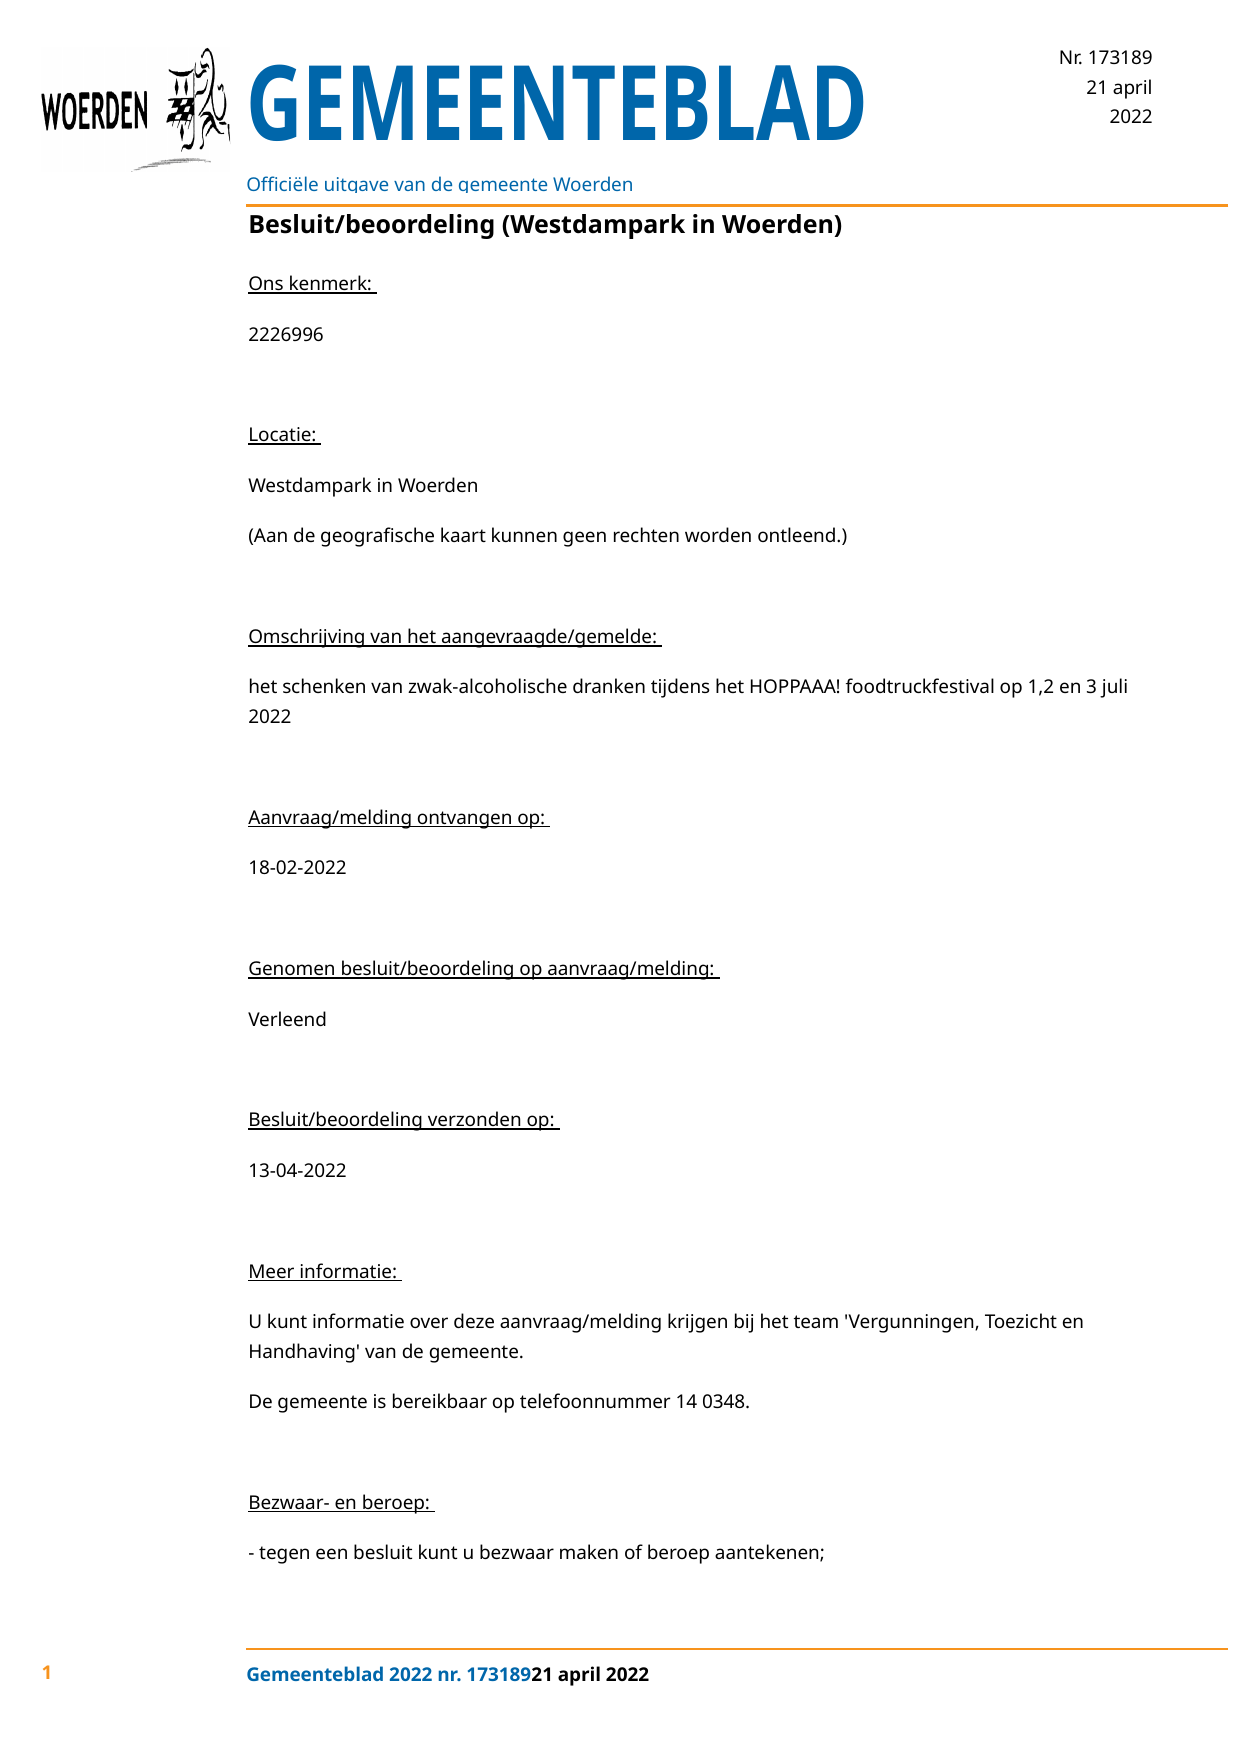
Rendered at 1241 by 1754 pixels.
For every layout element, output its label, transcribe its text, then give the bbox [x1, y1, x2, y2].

text Besluit/beoordeling (Westdampark in Woerden) [248, 207, 1152, 241]
text U kunt informatie over deze aanvraag/melding krijgen bij het team 'Vergunningen, Toezicht en Handhaving' van de gemeente. [248, 1308, 1152, 1363]
text Locatie: [248, 422, 1152, 447]
text 18-02-2022 [248, 854, 1152, 880]
text Ons kenmerk: [248, 270, 1152, 296]
text 13-04-2022 [248, 1157, 1152, 1183]
text het schenken van zwak-alcoholische dranken tijdens het HOPPAAA! foodtruckfestival op 1,2 en 3 juli 2022 [248, 674, 1152, 729]
text Genomen besluit/beoordeling op aanvraag/melding: [248, 955, 1152, 981]
picture [41, 47, 231, 172]
text (Aan de geografische kaart kunnen geen rechten worden ontleend.) [248, 522, 1152, 548]
text 2226996 [248, 321, 1152, 346]
text - tegen een besluit kunt u bezwaar maken of beroep aantekenen; [248, 1539, 1152, 1565]
text De gemeente is bereikbaar op telefoonnummer 14 0348. [248, 1388, 1152, 1414]
text Meer informatie: [248, 1258, 1152, 1283]
text Besluit/beoordeling verzonden op: [248, 1107, 1152, 1132]
text Aanvraag/melding ontvangen op: [248, 804, 1152, 830]
text Westdampark in Woerden [248, 472, 1152, 498]
text Bezwaar- en beroep: [248, 1489, 1152, 1515]
text Omschrijving van het aangevraagde/gemelde: [248, 623, 1152, 649]
text Verleend [248, 1006, 1152, 1031]
